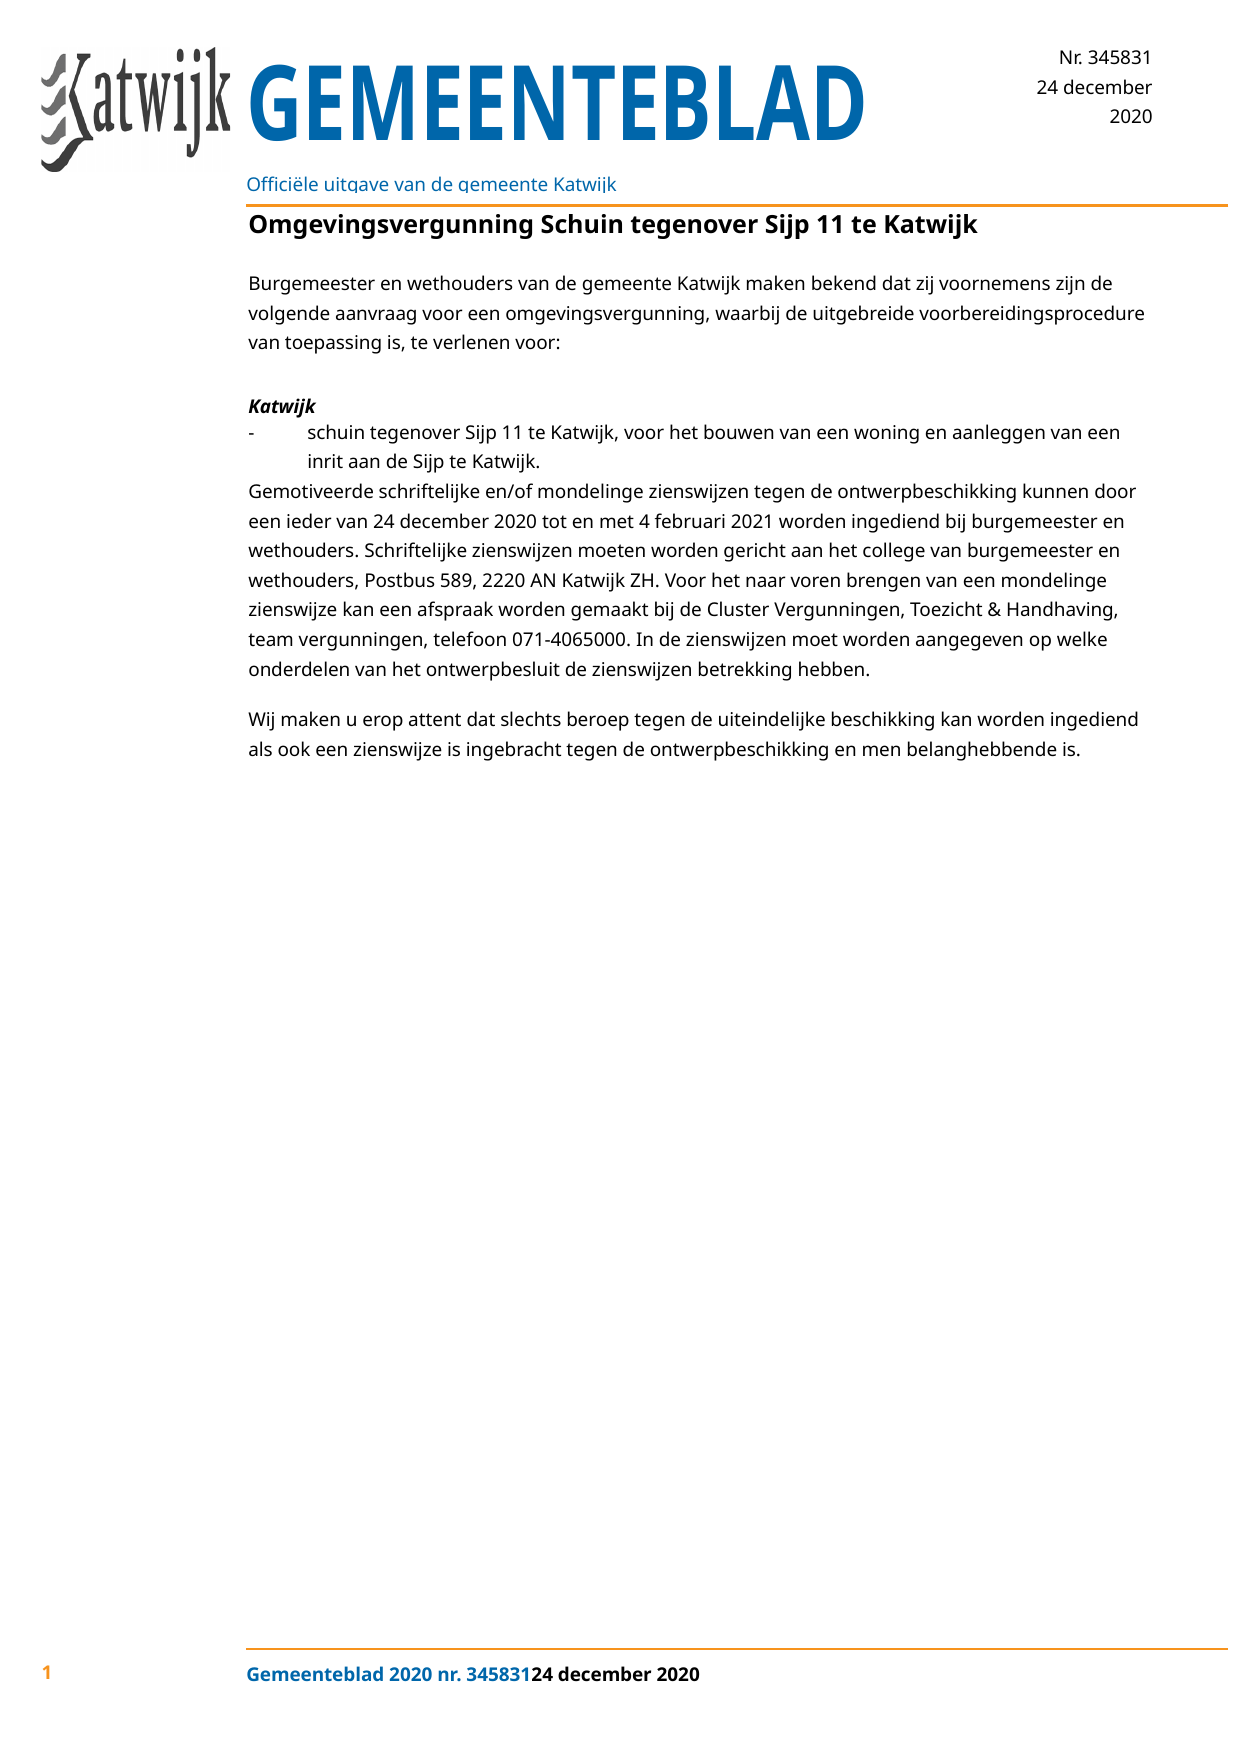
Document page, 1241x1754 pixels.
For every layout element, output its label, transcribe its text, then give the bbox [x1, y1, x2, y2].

picture [41, 47, 231, 172]
text Omgevingsvergunning Schuin tegenover Sijp 11 te Katwijk [248, 207, 1152, 241]
list schuin tegenover Sijp 11 te Katwijk, voor het bouwen van een woning en aanleggen van een inrit aan de Sijp te Katwijk. [248, 419, 1152, 474]
text Burgemeester en wethouders van de gemeente Katwijk maken bekend dat zij voornemens zijn de volgende aanvraag voor een omgevingsvergunning, waarbij de uitgebreide voorbereidingsprocedure van toepassing is, te verlenen voor: [248, 270, 1152, 355]
text Wij maken u erop attent dat slechts beroep tegen de uiteindelijke beschikking kan worden ingediend als ook een zienswijze is ingebracht tegen de ontwerpbeschikking en men belanghebbende is. [248, 706, 1152, 762]
text Katwijk [248, 393, 1152, 419]
text Gemotiveerde schriftelijke en/of mondelinge zienswijzen tegen de ontwerpbeschikking kunnen door een ieder van 24 december 2020 tot en met 4 februari 2021 worden ingediend bij burgemeester en wethouders. Schriftelijke zienswijzen moeten worden gericht aan het college van burgemeester en wethouders, Postbus 589, 2220 AN Katwijk ZH. Voor het naar voren brengen van een mondelinge zienswijze kan een afspraak worden gemaakt bij de Cluster Vergunningen, Toezicht & Handhaving, team vergunningen, telefoon 071-4065000. In de zienswijzen moet worden aangegeven op welke onderdelen van het ontwerpbesluit de zienswijzen betrekking hebben. [248, 478, 1152, 682]
